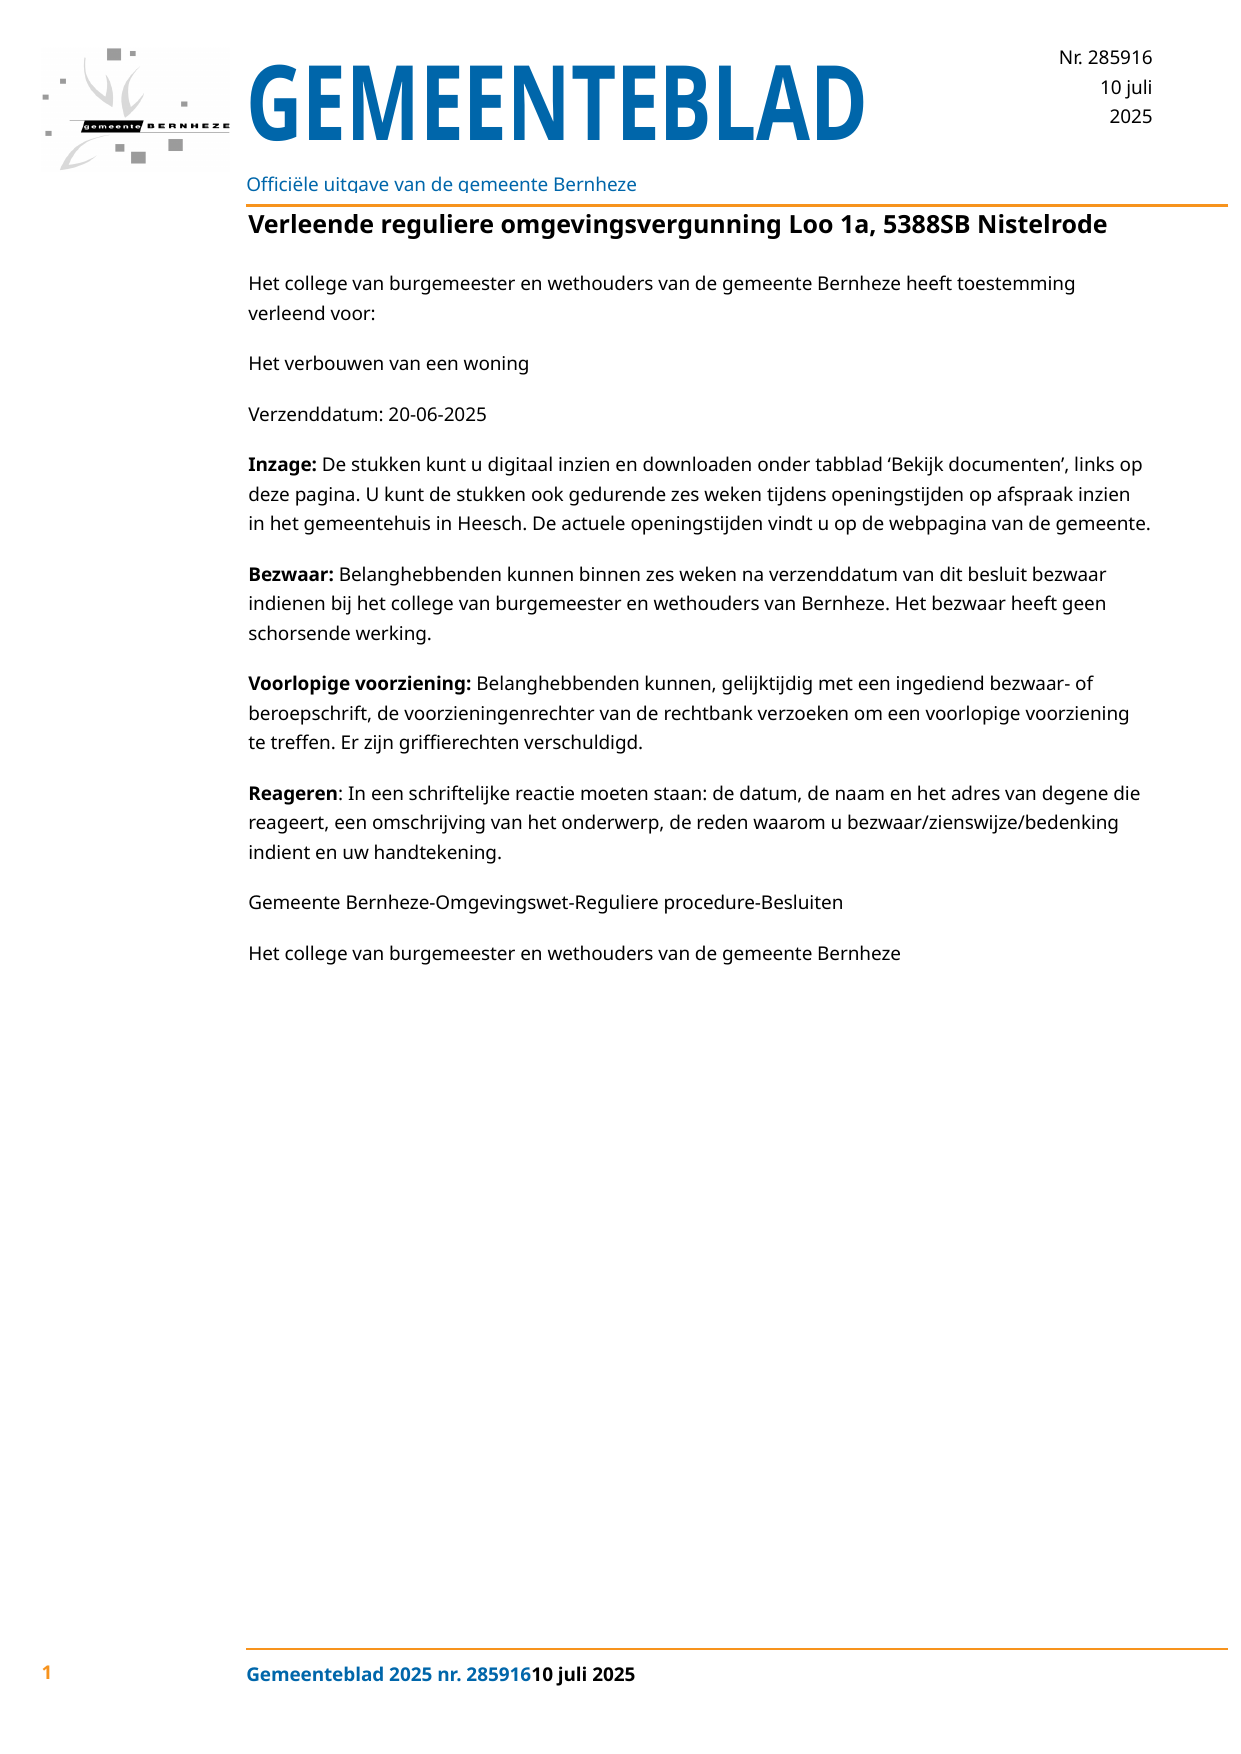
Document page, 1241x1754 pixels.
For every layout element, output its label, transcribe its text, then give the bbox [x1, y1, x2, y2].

text Bezwaar: Belanghebbenden kunnen binnen zes weken na verzenddatum van dit besluit bezwaar indienen bij het college van burgemeester en wethouders van Bernheze. Het bezwaar heeft geen schorsende werking. [248, 561, 1152, 646]
text Inzage: De stukken kunt u digitaal inzien en downloaden onder tabblad ‘Bekijk documenten’, links op deze pagina. U kunt de stukken ook gedurende zes weken tijdens openingstijden op afspraak inzien in het gemeentehuis in Heesch. De actuele openingstijden vindt u op de webpagina van de gemeente. [248, 451, 1152, 536]
text Het college van burgemeester en wethouders van de gemeente Bernheze [248, 940, 1152, 966]
text Verzenddatum: 20-06-2025 [248, 401, 1152, 426]
text Het college van burgemeester en wethouders van de gemeente Bernheze heeft toestemming verleend voor: [248, 270, 1152, 326]
picture [41, 47, 231, 172]
text Verleende reguliere omgevingsvergunning Loo 1a, 5388SB Nistelrode [248, 207, 1152, 241]
text Het verbouwen van een woning [248, 350, 1152, 376]
text Voorlopige voorziening: Belanghebbenden kunnen, gelijktijdig met een ingediend bezwaar- of beroepschrift, de voorzieningenrechter van de rechtbank verzoeken om een voorlopige voorziening te treffen. Er zijn griffierechten verschuldigd. [248, 670, 1152, 755]
text Reageren: In een schriftelijke reactie moeten staan: de datum, de naam en het adres van degene die reageert, een omschrijving van het onderwerp, de reden waarom u bezwaar/zienswijze/bedenking indient en uw handtekening. [248, 780, 1152, 865]
text Gemeente Bernheze-Omgevingswet-Reguliere procedure-Besluiten [248, 889, 1152, 915]
